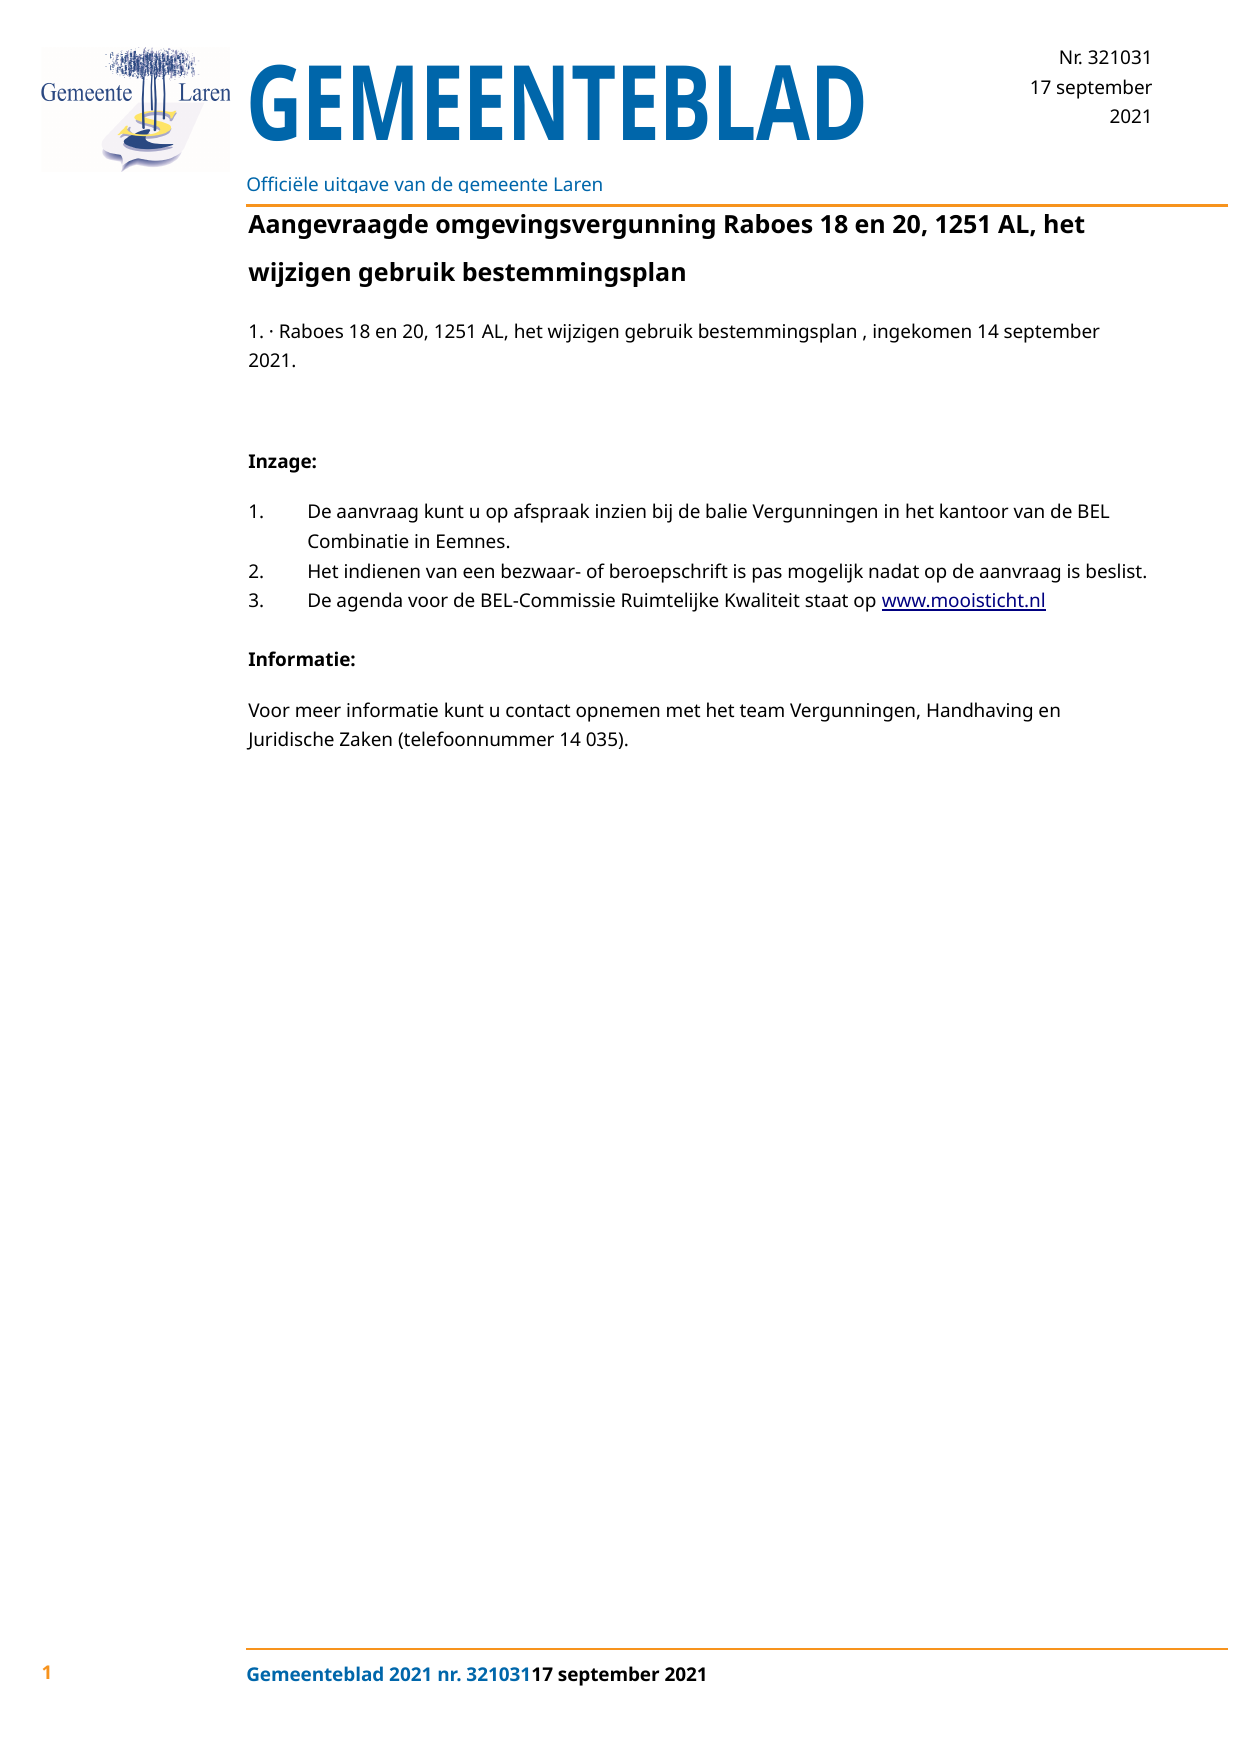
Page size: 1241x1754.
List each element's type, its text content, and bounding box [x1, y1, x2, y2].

text Voor meer informatie kunt u contact opnemen met het team Vergunningen, Handhaving en Juridische Zaken (telefoonnummer 14 035). [248, 697, 1152, 752]
list De aanvraag kunt u op afspraak inzien bij de balie Vergunningen in het kantoor van de BEL Combinatie in Eemnes. [248, 499, 1152, 554]
text 1. · Raboes 18 en 20, 1251 AL, het wijzigen gebruik bestemmingsplan , ingekomen 14 september 2021. [248, 318, 1152, 373]
text Informatie: [248, 647, 1152, 672]
list Het indienen van een bezwaar- of beroepschrift is pas mogelijk nadat op de aanvraag is beslist. [248, 558, 1152, 584]
text Aangevraagde omgevingsvergunning Raboes 18 en 20, 1251 AL, het wijzigen gebruik bestemmingsplan [248, 207, 1152, 288]
list De agenda voor de BEL-Commissie Ruimtelijke Kwaliteit staat op www.mooisticht.nl [248, 587, 1152, 613]
picture [41, 47, 231, 172]
text Inzage: [248, 448, 1152, 474]
